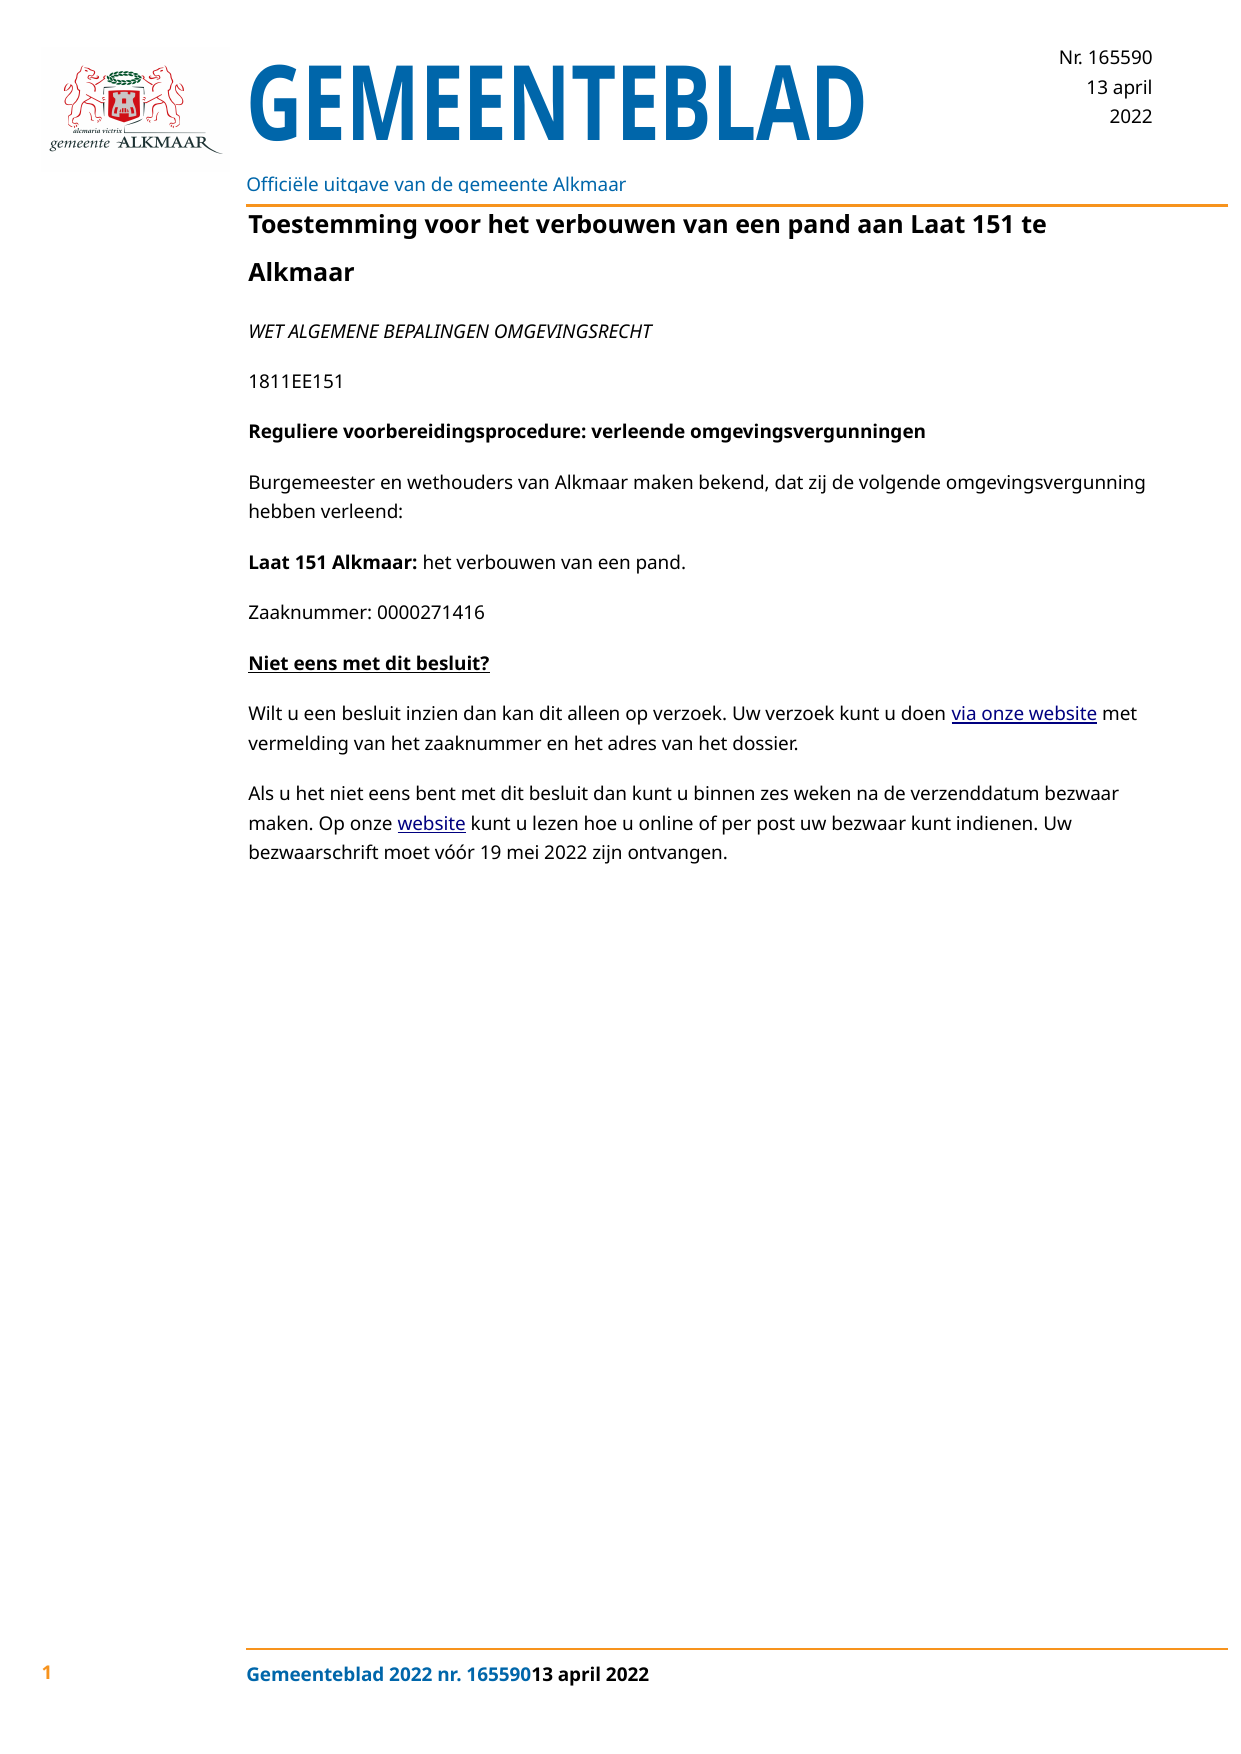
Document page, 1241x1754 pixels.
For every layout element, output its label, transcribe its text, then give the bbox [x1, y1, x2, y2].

text Toestemming voor het verbouwen van een pand aan Laat 151 te Alkmaar [248, 207, 1152, 288]
text Burgemeester en wethouders van Alkmaar maken bekend, dat zij de volgende omgevingsvergunning hebben verleend: [248, 469, 1152, 524]
text Zaaknummer: 0000271416 [248, 599, 1152, 625]
text Reguliere voorbereidingsprocedure: verleende omgevingsvergunningen [248, 419, 1152, 444]
text WET ALGEMENE BEPALINGEN OMGEVINGSRECHT [248, 318, 1152, 344]
text Niet eens met dit besluit? [248, 650, 1152, 676]
text 1811EE151 [248, 368, 1152, 394]
text Laat 151 Alkmaar: het verbouwen van een pand. [248, 549, 1152, 575]
picture [41, 47, 231, 172]
text Wilt u een besluit inzien dan kan dit alleen op verzoek. Uw verzoek kunt u doen via onze website met vermelding van het zaaknummer en het adres van het dossier. [248, 700, 1152, 756]
text Als u het niet eens bent met dit besluit dan kunt u binnen zes weken na de verzenddatum bezwaar maken. Op onze website kunt u lezen hoe u online of per post uw bezwaar kunt indienen. Uw bezwaarschrift moet vóór 19 mei 2022 zijn ontvangen. [248, 780, 1152, 865]
